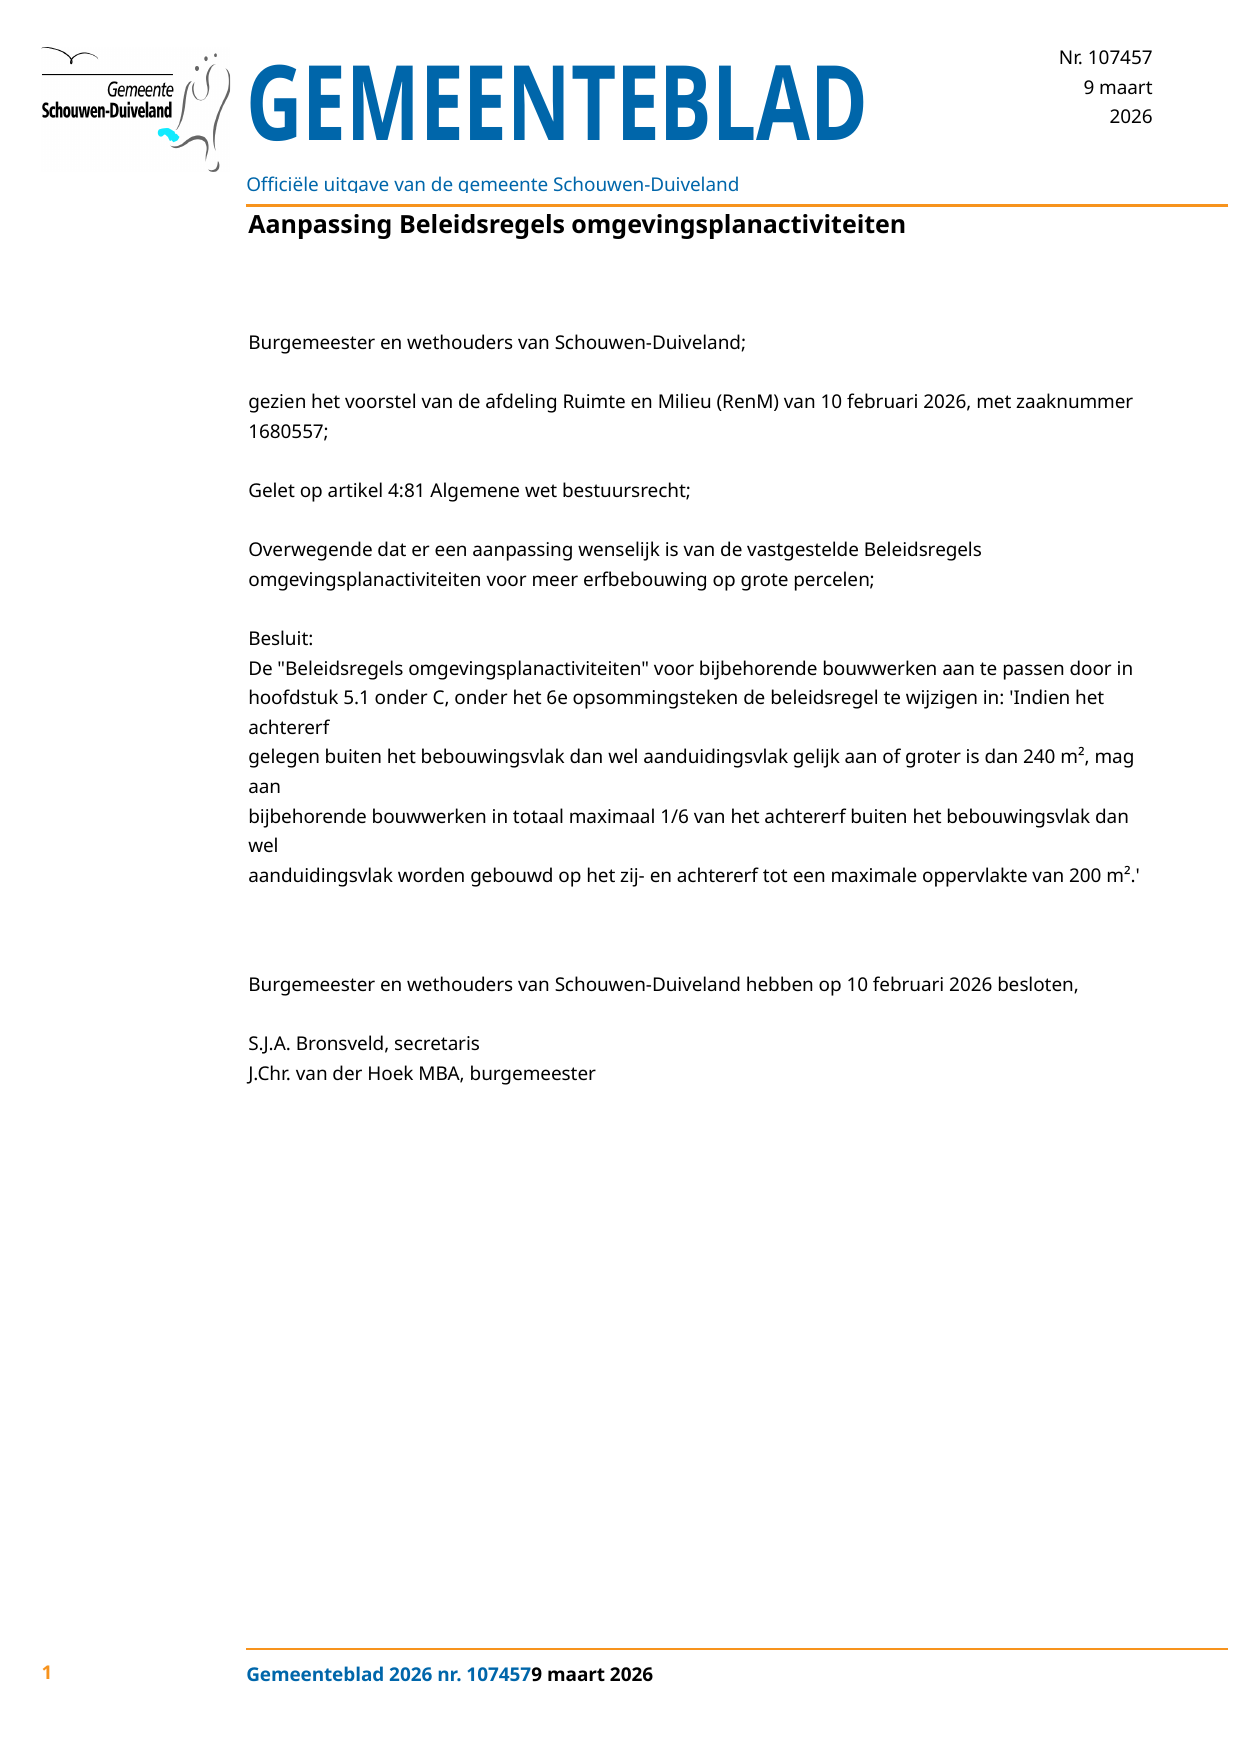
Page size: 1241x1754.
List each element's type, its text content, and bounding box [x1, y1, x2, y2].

text aanduidingsvlak worden gebouwd op het zij- en achtererf tot een maximale oppervlakte van 200 m².' [248, 862, 1152, 888]
text S.J.A. Bronsveld, secretaris [248, 1031, 1152, 1056]
text Gelet op artikel 4:81 Algemene wet bestuursrecht; [248, 477, 1152, 503]
text Overwegende dat er een aanpassing wenselijk is van de vastgestelde Beleidsregels [248, 537, 1152, 562]
text hoofdstuk 5.1 onder C, onder het 6e opsommingsteken de beleidsregel te wijzigen in: 'Indien het achtererf [248, 684, 1152, 740]
text De "Beleidsregels omgevingsplanactiviteiten" voor bijbehorende bouwwerken aan te passen door in [248, 655, 1152, 681]
text bijbehorende bouwwerken in totaal maximaal 1/6 van het achtererf buiten het bebouwingsvlak dan wel [248, 803, 1152, 858]
text 1680557; [248, 418, 1152, 444]
text gezien het voorstel van de afdeling Ruimte en Milieu (RenM) van 10 februari 2026, met zaaknummer [248, 389, 1152, 414]
text omgevingsplanactiviteiten voor meer erfbebouwing op grote percelen; [248, 566, 1152, 592]
picture [41, 47, 231, 172]
text Aanpassing Beleidsregels omgevingsplanactiviteiten [248, 207, 1152, 241]
text Burgemeester en wethouders van Schouwen-Duiveland hebben op 10 februari 2026 besloten, [248, 971, 1152, 997]
text Besluit: [248, 625, 1152, 651]
text Burgemeester en wethouders van Schouwen-Duiveland; [248, 329, 1152, 355]
text gelegen buiten het bebouwingsvlak dan wel aanduidingsvlak gelijk aan of groter is dan 240 m², mag aan [248, 744, 1152, 799]
text J.Chr. van der Hoek MBA, burgemeester [248, 1060, 1152, 1086]
